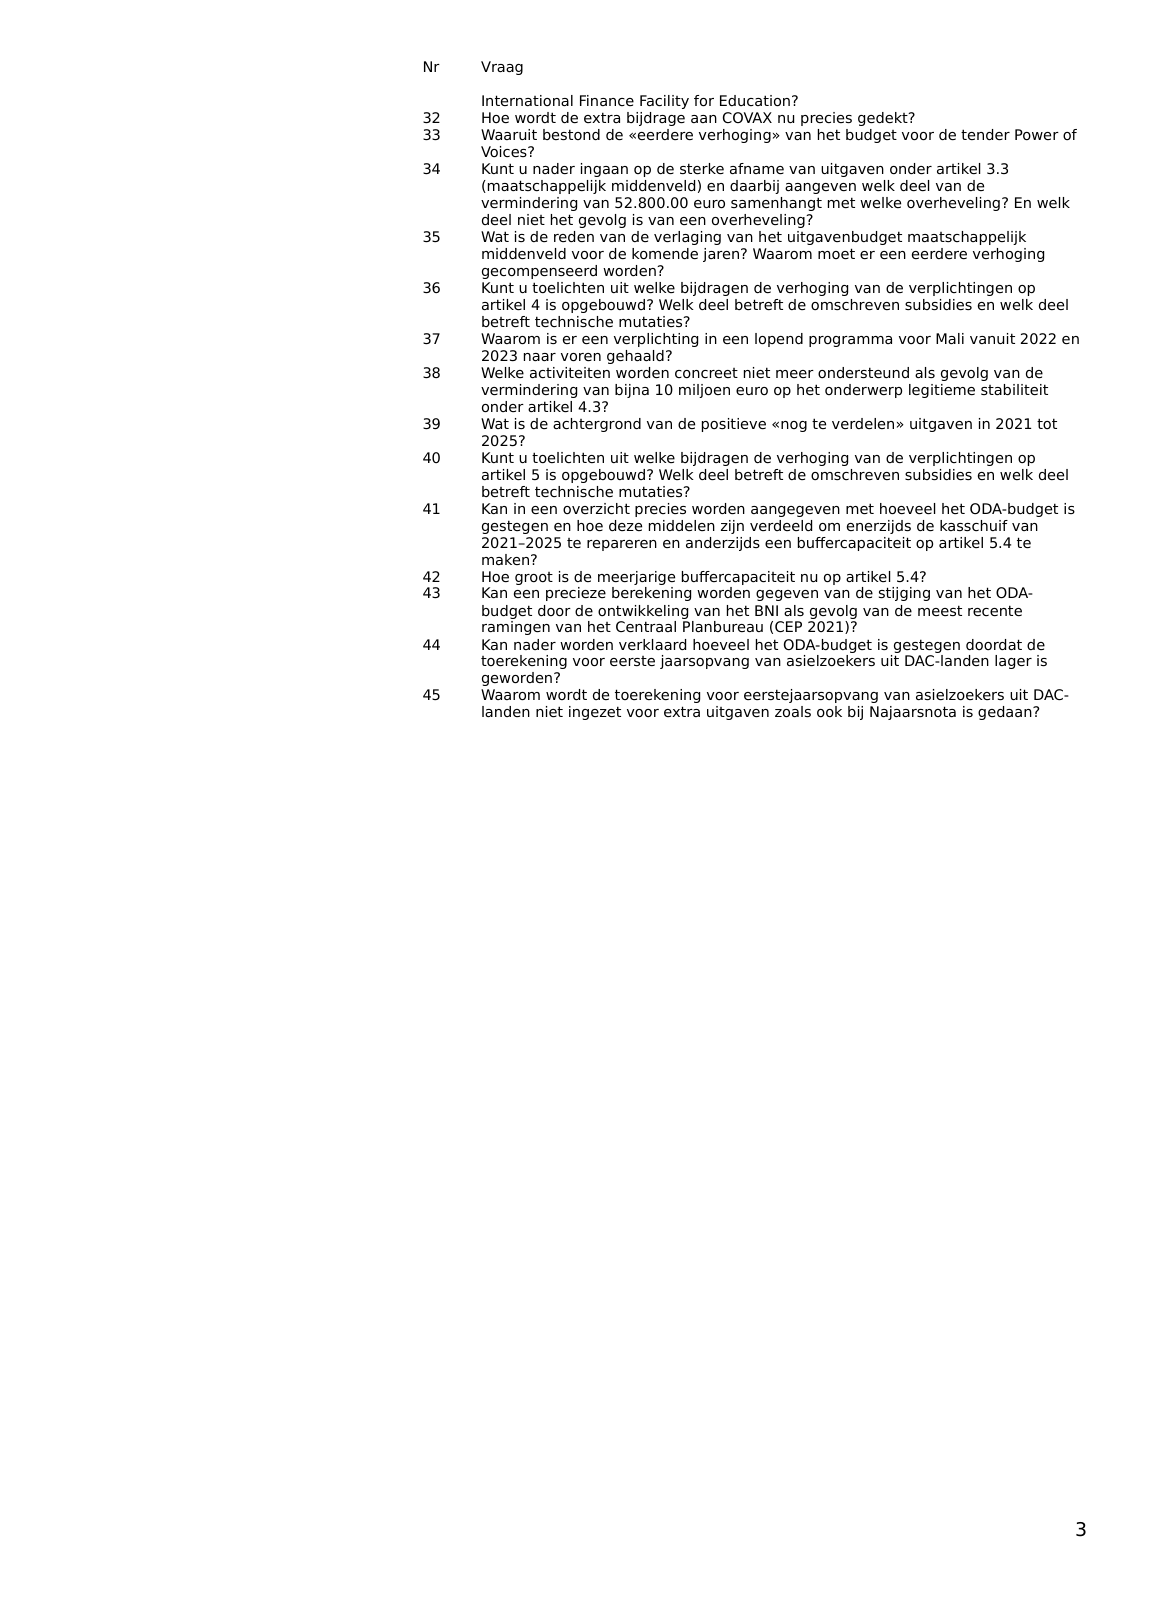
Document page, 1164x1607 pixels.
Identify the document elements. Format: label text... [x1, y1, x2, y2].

table_cell Kan een precieze berekening worden gegeven van de stijging van het ODA-budget door de ontwikkeling van het BNI als gevolg van de meest recente ramingen van het Centraal Planbureau (CEP 2021)? [475, 585, 1087, 636]
table_cell Waarom wordt de toerekening voor eerstejaarsopvang van asielzoekers uit DAC-landen niet ingezet voor extra uitgaven zoals ook bij Najaarsnota is gedaan? [475, 687, 1087, 721]
table_cell Wat is de achtergrond van de positieve «nog te verdelen» uitgaven in 2021 tot 2025? [475, 416, 1087, 449]
table_cell 42 [422, 569, 475, 585]
table_cell 32 [422, 110, 475, 127]
table_cell International Finance Facility for Education? [475, 93, 1087, 110]
table_cell 44 [422, 636, 475, 687]
table_cell Kunt u nader ingaan op de sterke afname van uitgaven onder artikel 3.3 (maatschappelijk middenveld) en daarbij aangeven welk deel van de vermindering van 52.800.00 euro samenhangt met welke overheveling? En welk deel niet het gevolg is van een overheveling? [475, 161, 1087, 229]
table_cell Kunt u toelichten uit welke bijdragen de verhoging van de verplichtingen op artikel 4 is opgebouwd? Welk deel betreft de omschreven subsidies en welk deel betreft technische mutaties? [475, 280, 1087, 331]
table_cell 43 [422, 585, 475, 636]
table_cell Welke activiteiten worden concreet niet meer ondersteund als gevolg van de vermindering van bijna 10 miljoen euro op het onderwerp legitieme stabiliteit onder artikel 4.3? [475, 365, 1087, 416]
table_cell Hoe wordt de extra bijdrage aan COVAX nu precies gedekt? [475, 110, 1087, 127]
table_cell 35 [422, 229, 475, 280]
table_cell [475, 76, 1087, 93]
table_cell Kan in een overzicht precies worden aangegeven met hoeveel het ODA-budget is gestegen en hoe deze middelen zijn verdeeld om enerzijds de kasschuif van 2021–2025 te repareren en anderzijds een buffercapaciteit op artikel 5.4 te maken? [475, 501, 1087, 568]
table_cell 34 [422, 161, 475, 229]
table_cell 39 [422, 416, 475, 449]
table_cell [422, 93, 475, 110]
table_cell Hoe groot is de meerjarige buffercapaciteit nu op artikel 5.4? [475, 569, 1087, 585]
table_cell 45 [422, 687, 475, 721]
table_cell 36 [422, 280, 475, 331]
table_cell Wat is de reden van de verlaging van het uitgavenbudget maatschappelijk middenveld voor de komende jaren? Waarom moet er een eerdere verhoging gecompenseerd worden? [475, 229, 1087, 280]
table_cell 41 [422, 501, 475, 568]
table_cell Kunt u toelichten uit welke bijdragen de verhoging van de verplichtingen op artikel 5 is opgebouwd? Welk deel betreft de omschreven subsidies en welk deel betreft technische mutaties? [475, 450, 1087, 501]
table_header Vraag [475, 59, 1087, 76]
table_cell 38 [422, 365, 475, 416]
table_cell Kan nader worden verklaard hoeveel het ODA-budget is gestegen doordat de toerekening voor eerste jaarsopvang van asielzoekers uit DAC-landen lager is geworden? [475, 636, 1087, 687]
table_cell 33 [422, 127, 475, 161]
table_cell 40 [422, 450, 475, 501]
table_cell [422, 76, 475, 93]
table_header Nr [422, 59, 475, 76]
table_cell Waaruit bestond de «eerdere verhoging» van het budget voor de tender Power of Voices? [475, 127, 1087, 161]
table_cell Waarom is er een verplichting in een lopend programma voor Mali vanuit 2022 en 2023 naar voren gehaald? [475, 331, 1087, 365]
table_cell 37 [422, 331, 475, 365]
